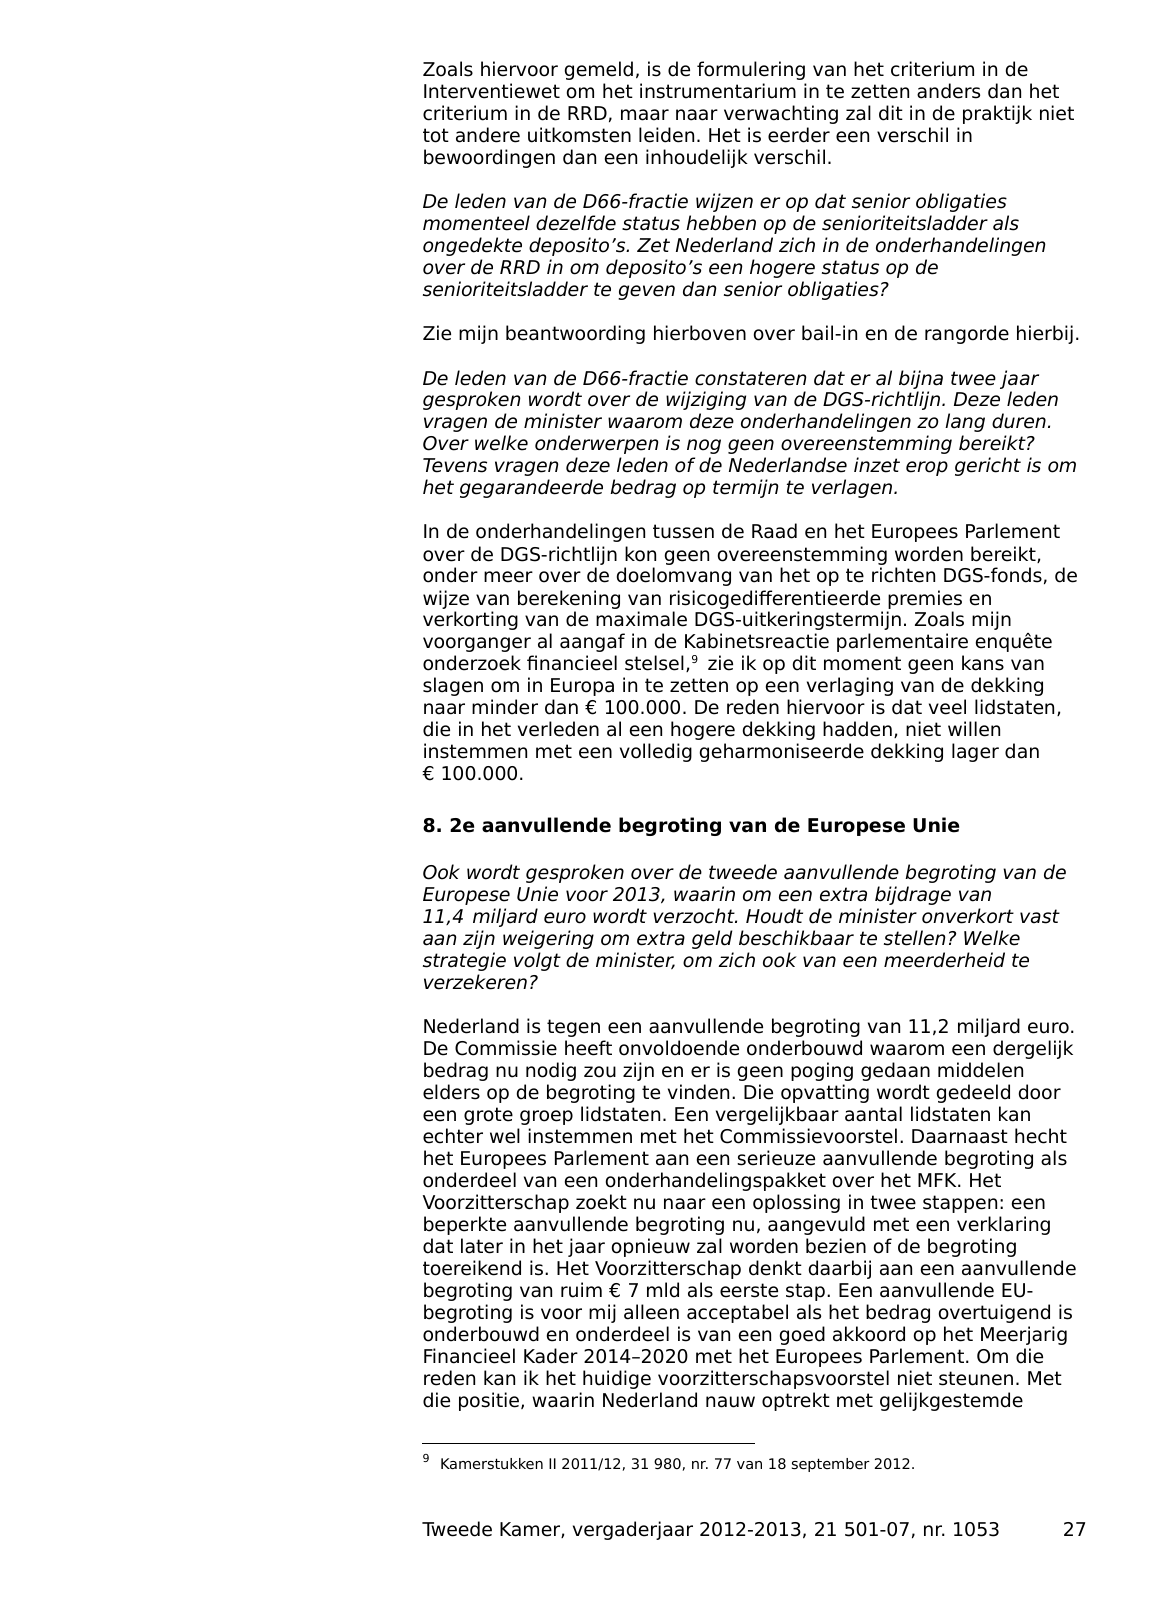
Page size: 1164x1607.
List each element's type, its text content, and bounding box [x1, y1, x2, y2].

subtitle 8. 2e aanvullende begroting van de Europese Unie [422, 815, 1087, 837]
text De leden van de D66-fractie constateren dat er al bijna twee jaar gesproken wordt over de wijziging van de DGS-richtlijn. Deze leden vragen de minister waarom deze onderhandelingen zo lang duren. Over welke onderwerpen is nog geen overeenstemming bereikt? Tevens vragen deze leden of de Nederlandse inzet erop gericht is om het gegarandeerde bedrag op termijn te verlagen. [422, 367, 1087, 499]
text Ook wordt gesproken over de tweede aanvullende begroting van de Europese Unie voor 2013, waarin om een extra bijdrage van 11,4 miljard euro wordt verzocht. Houdt de minister onverkort vast aan zijn weigering om extra geld beschikbaar te stellen? Welke strategie volgt de minister, om zich ook van een meerderheid te verzekeren? [422, 862, 1087, 994]
text Zoals hiervoor gemeld, is de formulering van het criterium in de Interventiewet om het instrumentarium in te zetten anders dan het criterium in de RRD, maar naar verwachting zal dit in de praktijk niet tot andere uitkomsten leiden. Het is eerder een verschil in bewoordingen dan een inhoudelijk verschil. [422, 59, 1087, 169]
text Zie mijn beantwoording hierboven over bail-in en de rangorde hierbij. [422, 323, 1087, 345]
text De leden van de D66-fractie wijzen er op dat senior obligaties momenteel dezelfde status hebben op de senioriteitsladder als ongedekte deposito’s. Zet Nederland zich in de onderhandelingen over de RRD in om deposito’s een hogere status op de senioriteitsladder te geven dan senior obligaties? [422, 191, 1087, 301]
text Kamerstukken II 2011/12, 31 980, nr. 77 van 18 september 2012. [422, 1452, 1087, 1474]
text In de onderhandelingen tussen de Raad en het Europees Parlement over de DGS-richtlijn kon geen overeenstemming worden bereikt, onder meer over de doelomvang van het op te richten DGS-fonds, de wijze van berekening van risicogedifferentieerde premies en verkorting van de maximale DGS-uitkeringstermijn. Zoals mijn voorganger al aangaf in de Kabinetsreactie parlementaire enquête onderzoek financieel stelsel, zie ik op dit moment geen kans van slagen om in Europa in te zetten op een verlaging van de dekking naar minder dan € 100.000. De reden hiervoor is dat veel lidstaten, die in het verleden al een hogere dekking hadden, niet willen instemmen met een volledig geharmoniseerde dekking lager dan € 100.000. [422, 521, 1087, 785]
text Nederland is tegen een aanvullende begroting van 11,2 miljard euro. De Commissie heeft onvoldoende onderbouwd waarom een dergelijk bedrag nu nodig zou zijn en er is geen poging gedaan middelen elders op de begroting te vinden. Die opvatting wordt gedeeld door een grote groep lidstaten. Een vergelijkbaar aantal lidstaten kan echter wel instemmen met het Commissievoorstel. Daarnaast hecht het Europees Parlement aan een serieuze aanvullende begroting als onderdeel van een onderhandelingspakket over het MFK. Het Voorzitterschap zoekt nu naar een oplossing in twee stappen: een beperkte aanvullende begroting nu, aangevuld met een verklaring dat later in het jaar opnieuw zal worden bezien of de begroting toereikend is. Het Voorzitterschap denkt daarbij aan een aanvullende begroting van ruim € 7 mld als eerste stap. Een aanvullende EU-begroting is voor mij alleen acceptabel als het bedrag overtuigend is onderbouwd en onderdeel is van een goed akkoord op het Meerjarig Financieel Kader 2014–2020 met het Europees Parlement. Om die reden kan ik het huidige voorzitterschapsvoorstel niet steunen. Met die positie, waarin Nederland nauw optrekt met gelijkgestemde [422, 1016, 1087, 1412]
